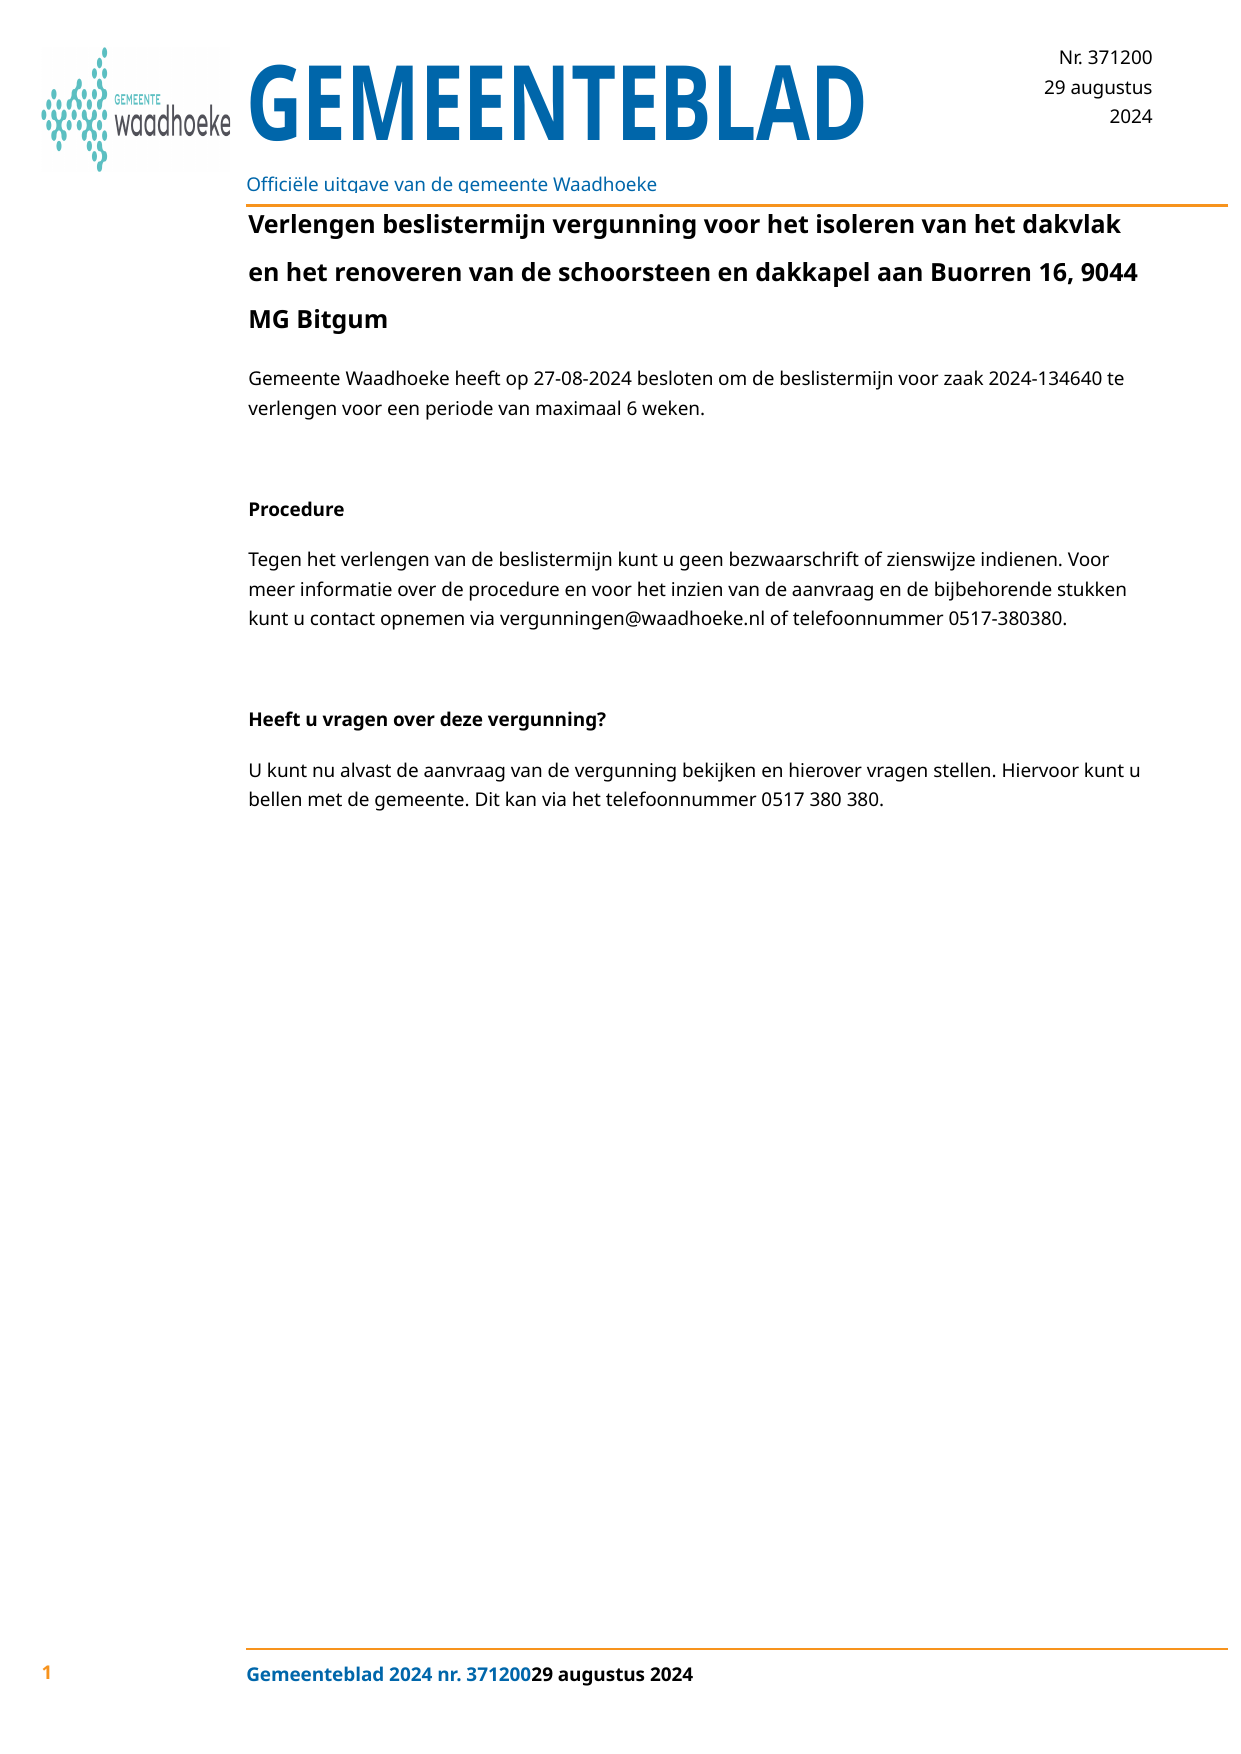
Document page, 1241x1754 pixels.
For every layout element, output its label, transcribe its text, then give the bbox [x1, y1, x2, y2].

text Procedure [248, 496, 1152, 522]
text Tegen het verlengen van de beslistermijn kunt u geen bezwaarschrift of zienswijze indienen. Voor meer informatie over de procedure en voor het inzien van de aanvraag en de bijbehorende stukken kunt u contact opnemen via vergunningen@waadhoeke.nl of telefoonnummer 0517-380380. [248, 546, 1152, 631]
text Gemeente Waadhoeke heeft op 27-08-2024 besloten om de beslistermijn voor zaak 2024-134640 te verlengen voor een periode van maximaal 6 weken. [248, 366, 1152, 421]
text U kunt nu alvast de aanvraag van de vergunning bekijken en hierover vragen stellen. Hiervoor kunt u bellen met de gemeente. Dit kan via het telefoonnummer 0517 380 380. [248, 757, 1152, 812]
text Heeft u vragen over deze vergunning? [248, 706, 1152, 732]
picture [41, 47, 231, 172]
text Verlengen beslistermijn vergunning voor het isoleren van het dakvlak en het renoveren van de schoorsteen en dakkapel aan Buorren 16, 9044 MG Bitgum [248, 207, 1152, 336]
